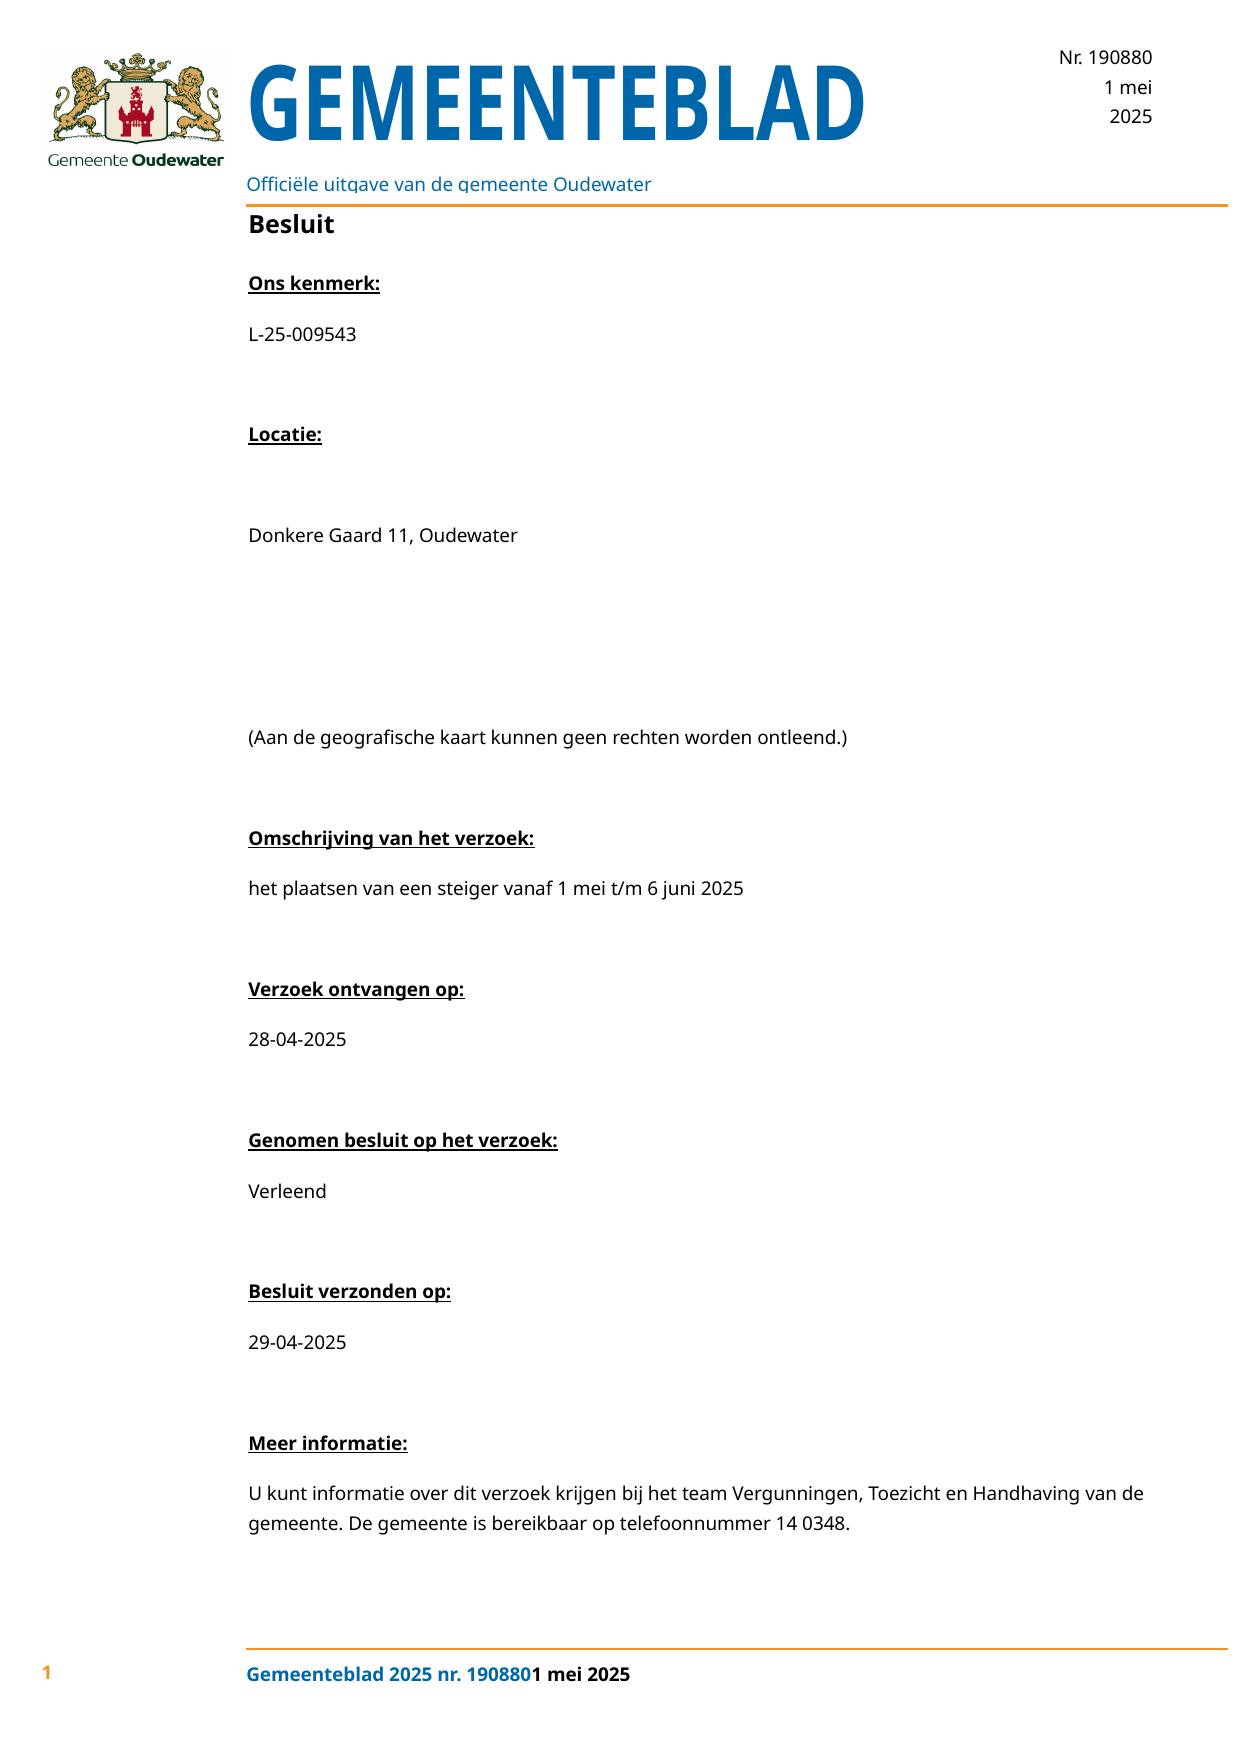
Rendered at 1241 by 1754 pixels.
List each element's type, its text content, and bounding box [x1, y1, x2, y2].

text Genomen besluit op het verzoek: [248, 1127, 1152, 1153]
text Omschrijving van het verzoek: [248, 825, 1152, 851]
text (Aan de geografische kaart kunnen geen rechten worden ontleend.) [248, 724, 1152, 750]
text Locatie: [248, 422, 1152, 447]
text Donkere Gaard 11, Oudewater [248, 522, 1152, 548]
text L-25-009543 [248, 321, 1152, 346]
text U kunt informatie over dit verzoek krijgen bij het team Vergunningen, Toezicht en Handhaving van de gemeente. De gemeente is bereikbaar op telefoonnummer 14 0348. [248, 1480, 1152, 1536]
picture [41, 47, 231, 172]
text 28-04-2025 [248, 1027, 1152, 1052]
text Verleend [248, 1178, 1152, 1203]
text Besluit [248, 207, 1152, 241]
text 29-04-2025 [248, 1329, 1152, 1355]
text Meer informatie: [248, 1430, 1152, 1456]
text Besluit verzonden op: [248, 1279, 1152, 1304]
text het plaatsen van een steiger vanaf 1 mei t/m 6 juni 2025 [248, 875, 1152, 901]
text Ons kenmerk: [248, 270, 1152, 296]
text Verzoek ontvangen op: [248, 976, 1152, 1002]
